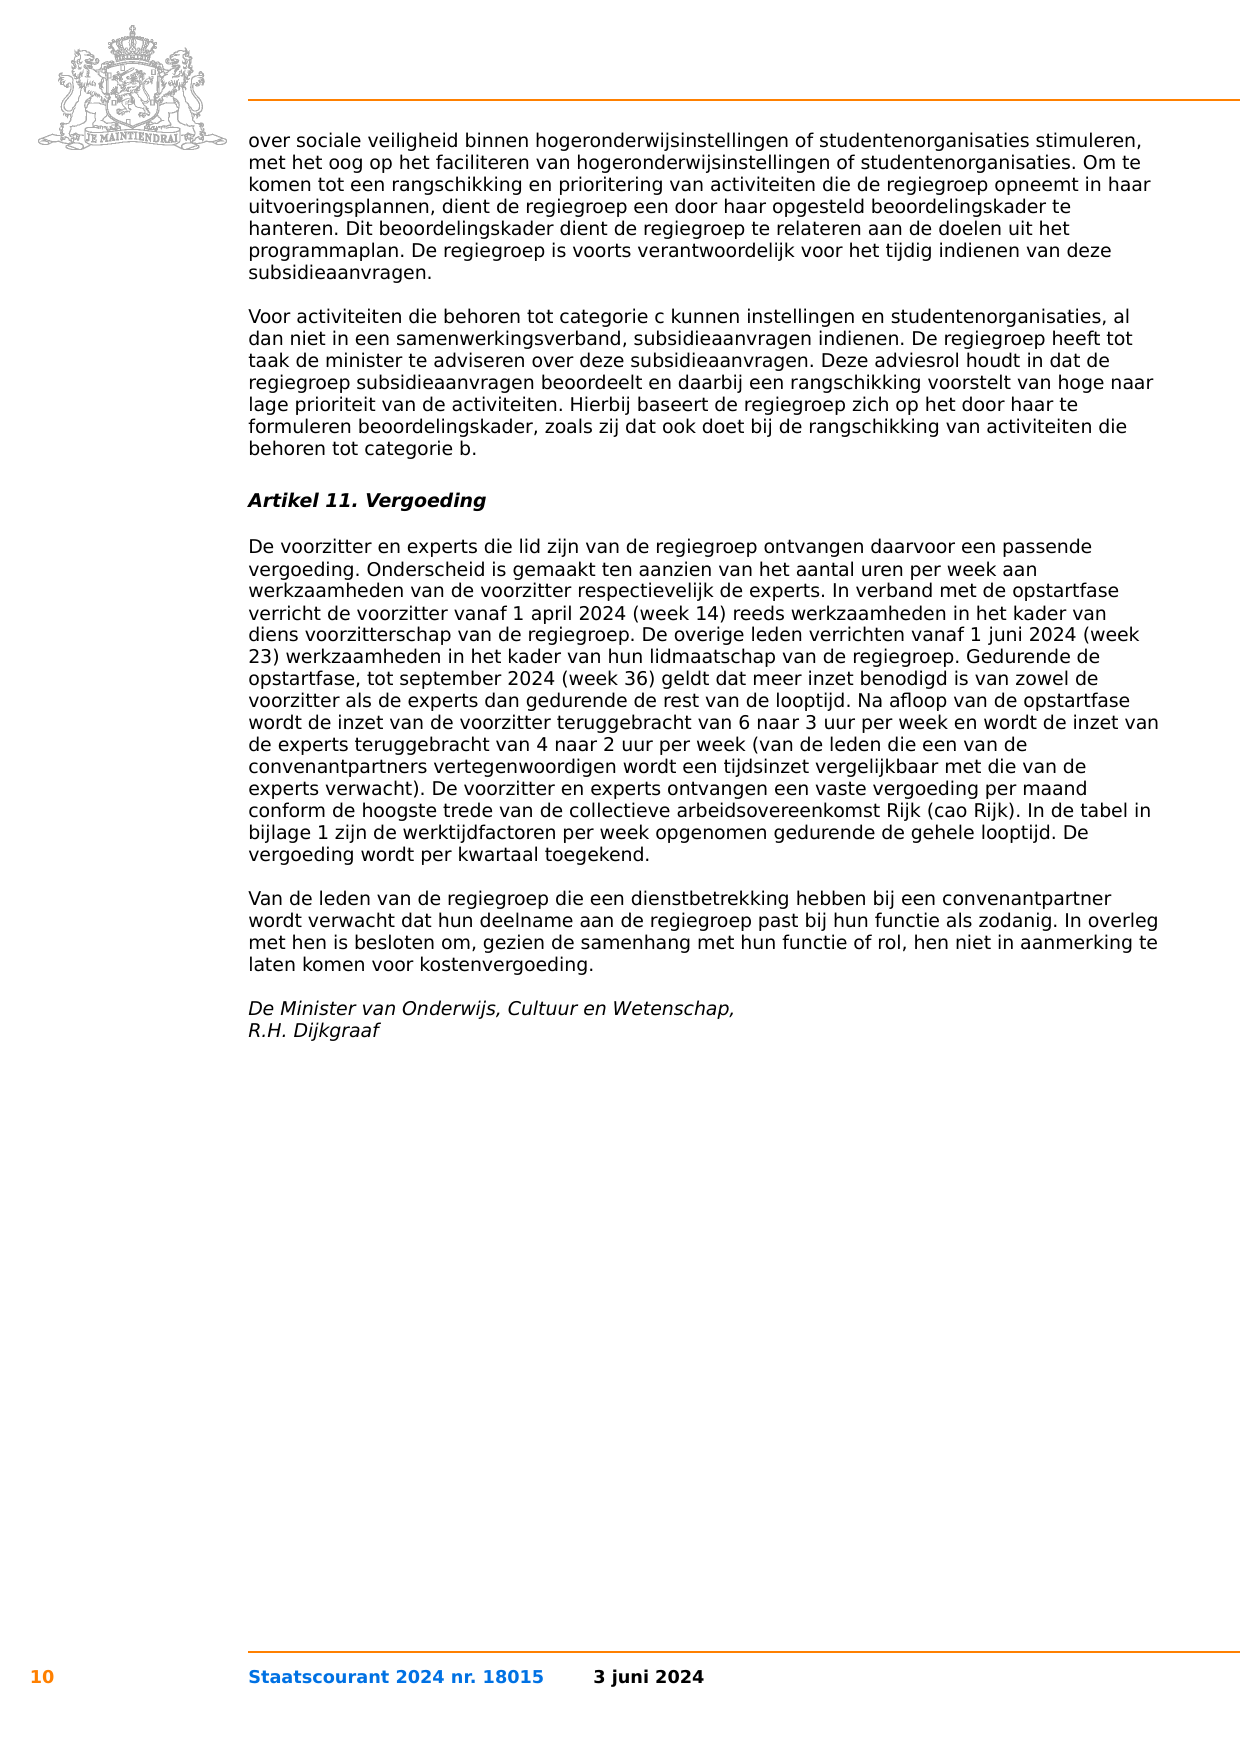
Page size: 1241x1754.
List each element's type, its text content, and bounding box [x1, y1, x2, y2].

text over sociale veiligheid binnen hogeronderwijsinstellingen of studentenorganisaties stimuleren, met het oog op het faciliteren van hogeronderwijsinstellingen of studentenorganisaties. Om te komen tot een rangschikking en prioritering van activiteiten die de regiegroep opneemt in haar uitvoeringsplannen, dient de regiegroep een door haar opgesteld beoordelingskader te hanteren. Dit beoordelingskader dient de regiegroep te relateren aan de doelen uit het programmaplan. De regiegroep is voorts verantwoordelijk voor het tijdig indienen van deze subsidieaanvragen. [248, 130, 1163, 284]
text Van de leden van de regiegroep die een dienstbetrekking hebben bij een convenantpartner wordt verwacht dat hun deelname aan de regiegroep past bij hun functie als zodanig. In overleg met hen is besloten om, gezien de samenhang met hun functie of rol, hen niet in aanmerking te laten komen voor kostenvergoeding. [248, 888, 1163, 976]
text Voor activiteiten die behoren tot categorie c kunnen instellingen en studentenorganisaties, al dan niet in een samenwerkingsverband, subsidieaanvragen indienen. De regiegroep heeft tot taak de minister te adviseren over deze subsidieaanvragen. Deze adviesrol houdt in dat de regiegroep subsidieaanvragen beoordeelt en daarbij een rangschikking voorstelt van hoge naar lage prioriteit van de activiteiten. Hierbij baseert de regiegroep zich op het door haar te formuleren beoordelingskader, zoals zij dat ook doet bij de rangschikking van activiteiten die behoren tot categorie b. [248, 306, 1163, 459]
picture [38, 25, 227, 150]
text De voorzitter en experts die lid zijn van de regiegroep ontvangen daarvoor een passende vergoeding. Onderscheid is gemaakt ten aanzien van het aantal uren per week aan werkzaamheden van de voorzitter respectievelijk de experts. In verband met de opstartfase verricht de voorzitter vanaf 1 april 2024 (week 14) reeds werkzaamheden in het kader van diens voorzitterschap van de regiegroep. De overige leden verrichten vanaf 1 juni 2024 (week 23) werkzaamheden in het kader van hun lidmaatschap van de regiegroep. Gedurende de opstartfase, tot september 2024 (week 36) geldt dat meer inzet benodigd is van zowel de voorzitter als de experts dan gedurende de rest van de looptijd. Na afloop van de opstartfase wordt de inzet van de voorzitter teruggebracht van 6 naar 3 uur per week en wordt de inzet van de experts teruggebracht van 4 naar 2 uur per week (van de leden die een van de convenantpartners vertegenwoordigen wordt een tijdsinzet vergelijkbaar met die van de experts verwacht). De voorzitter en experts ontvangen een vaste vergoeding per maand conform de hoogste trede van de collectieve arbeidsovereenkomst Rijk (cao Rijk). In de tabel in bijlage 1 zijn de werktijdfactoren per week opgenomen gedurende de gehele looptijd. De vergoeding wordt per kwartaal toegekend. [248, 536, 1163, 866]
text De Minister van Onderwijs, Cultuur en Wetenschap, R.H. Dijkgraaf [248, 998, 1163, 1042]
subtitle Artikel 11. Vergoeding [248, 489, 1163, 511]
